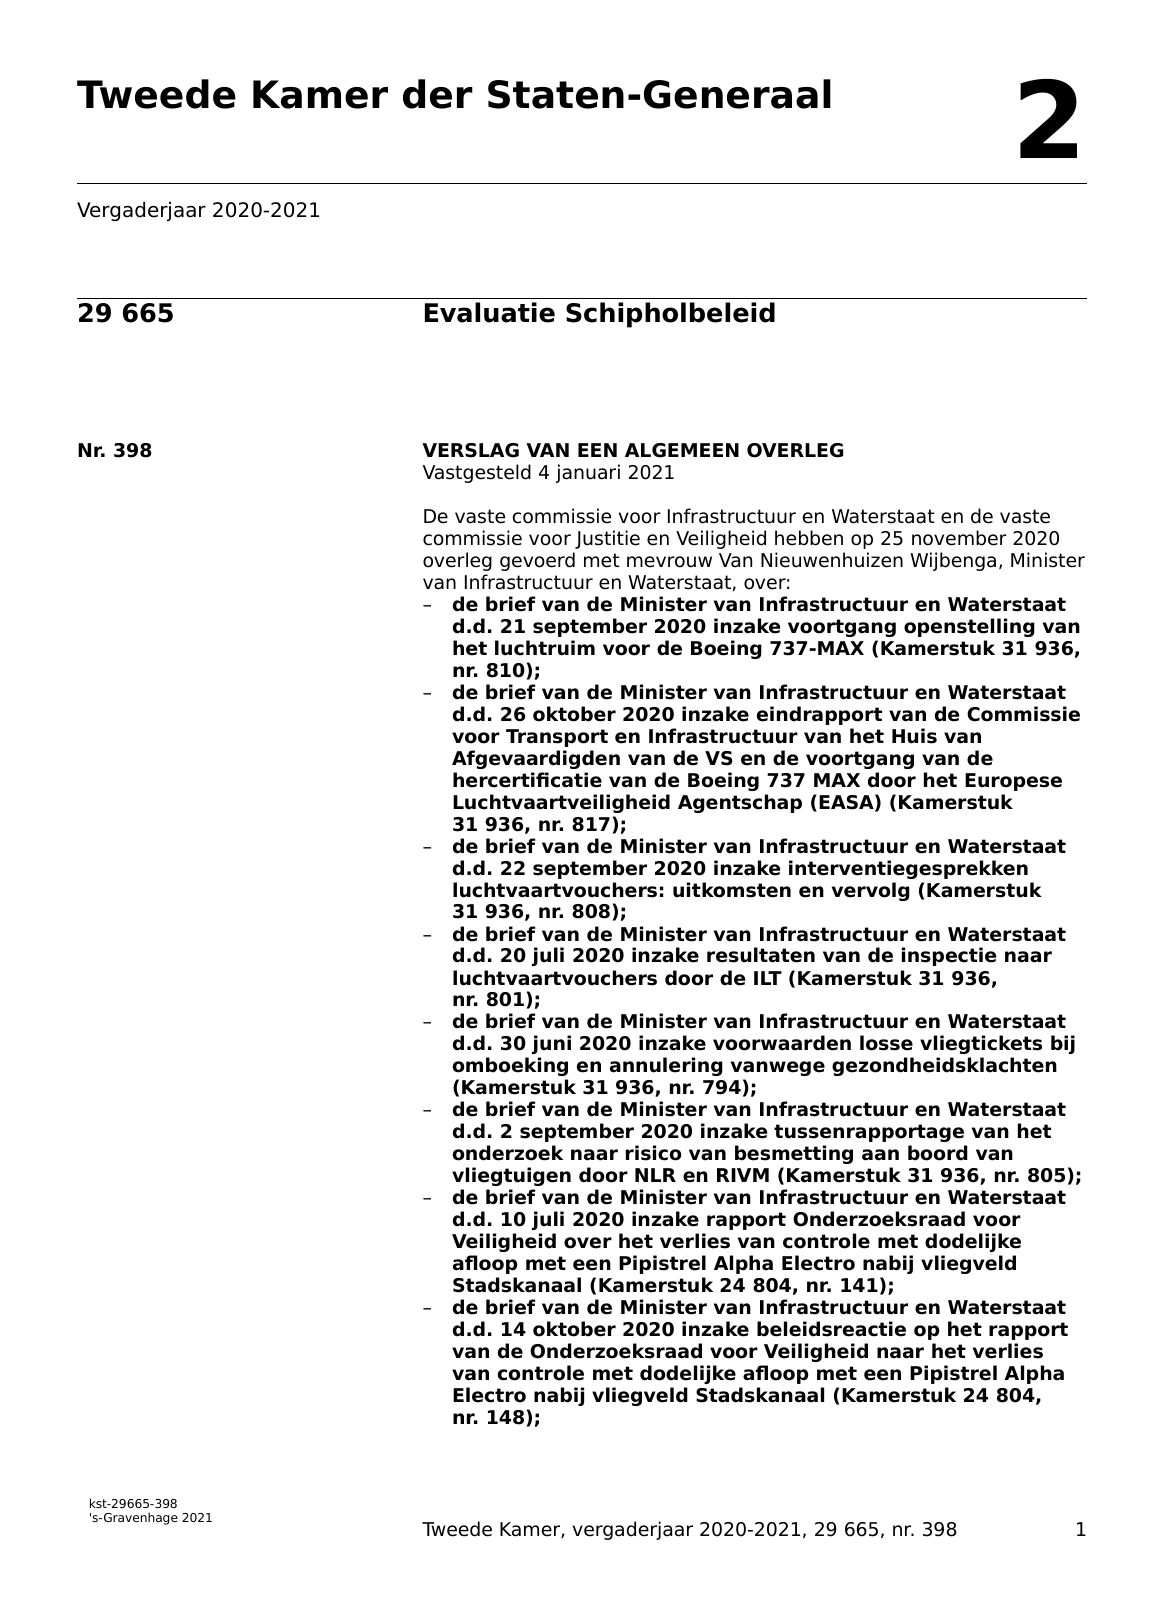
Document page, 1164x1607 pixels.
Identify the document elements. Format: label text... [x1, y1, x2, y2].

text – de brief van de Minister van Infrastructuur en Waterstaat d.d. 21 september 2020 inzake voortgang openstelling van het luchtruim voor de Boeing 737-MAX (Kamerstuk 31 936, nr. 810); [422, 594, 1087, 682]
text – de brief van de Minister van Infrastructuur en Waterstaat d.d. 20 juli 2020 inzake resultaten van de inspectie naar luchtvaartvouchers door de ILT (Kamerstuk 31 936, nr. 801); [422, 923, 1087, 1011]
text – de brief van de Minister van Infrastructuur en Waterstaat d.d. 26 oktober 2020 inzake eindrapport van de Commissie voor Transport en Infrastructuur van het Huis van Afgevaardigden van de VS en de voortgang van de hercertificatie van de Boeing 737 MAX door het Europese Luchtvaartveiligheid Agentschap (EASA) (Kamerstuk 31 936, nr. 817); [422, 682, 1087, 836]
text – de brief van de Minister van Infrastructuur en Waterstaat d.d. 22 september 2020 inzake interventiegesprekken luchtvaartvouchers: uitkomsten en vervolg (Kamerstuk 31 936, nr. 808); [422, 836, 1087, 923]
subtitle Nr. 398 VERSLAG VAN EEN ALGEMEEN OVERLEG [77, 440, 1087, 462]
table_cell Vergaderjaar 2020-2021 [77, 184, 1087, 298]
text – de brief van de Minister van Infrastructuur en Waterstaat d.d. 10 juli 2020 inzake rapport Onderzoeksraad voor Veiligheid over het verlies van controle met dodelijke afloop met een Pipistrel Alpha Electro nabij vliegveld Stadskanaal (Kamerstuk 24 804, nr. 141); [422, 1187, 1087, 1297]
table_header Tweede Kamer der Staten-Generaal [77, 59, 886, 183]
subtitle 29 665 Evaluatie Schipholbeleid [77, 299, 1087, 329]
text – de brief van de Minister van Infrastructuur en Waterstaat d.d. 14 oktober 2020 inzake beleidsreactie op het rapport van de Onderzoeksraad voor Veiligheid naar het verlies van controle met dodelijke afloop met een Pipistrel Alpha Electro nabij vliegveld Stadskanaal (Kamerstuk 24 804, nr. 148); [422, 1297, 1087, 1429]
text kst-29665-398 [88, 1497, 323, 1511]
text De vaste commissie voor Infrastructuur en Waterstaat en de vaste commissie voor Justitie en Veiligheid hebben op 25 november 2020 overleg gevoerd met mevrouw Van Nieuwenhuizen Wijbenga, Minister van Infrastructuur en Waterstaat, over: [422, 506, 1087, 594]
text – de brief van de Minister van Infrastructuur en Waterstaat d.d. 2 september 2020 inzake tussenrapportage van het onderzoek naar risico van besmetting aan boord van vliegtuigen door NLR en RIVM (Kamerstuk 31 936, nr. 805); [422, 1099, 1087, 1187]
table_header 2 [886, 59, 1087, 183]
text – de brief van de Minister van Infrastructuur en Waterstaat d.d. 30 juni 2020 inzake voorwaarden losse vliegtickets bij omboeking en annulering vanwege gezondheidsklachten (Kamerstuk 31 936, nr. 794); [422, 1011, 1087, 1099]
text Vastgesteld 4 januari 2021 [422, 462, 1087, 484]
text 's-Gravenhage 2021 [88, 1511, 323, 1525]
